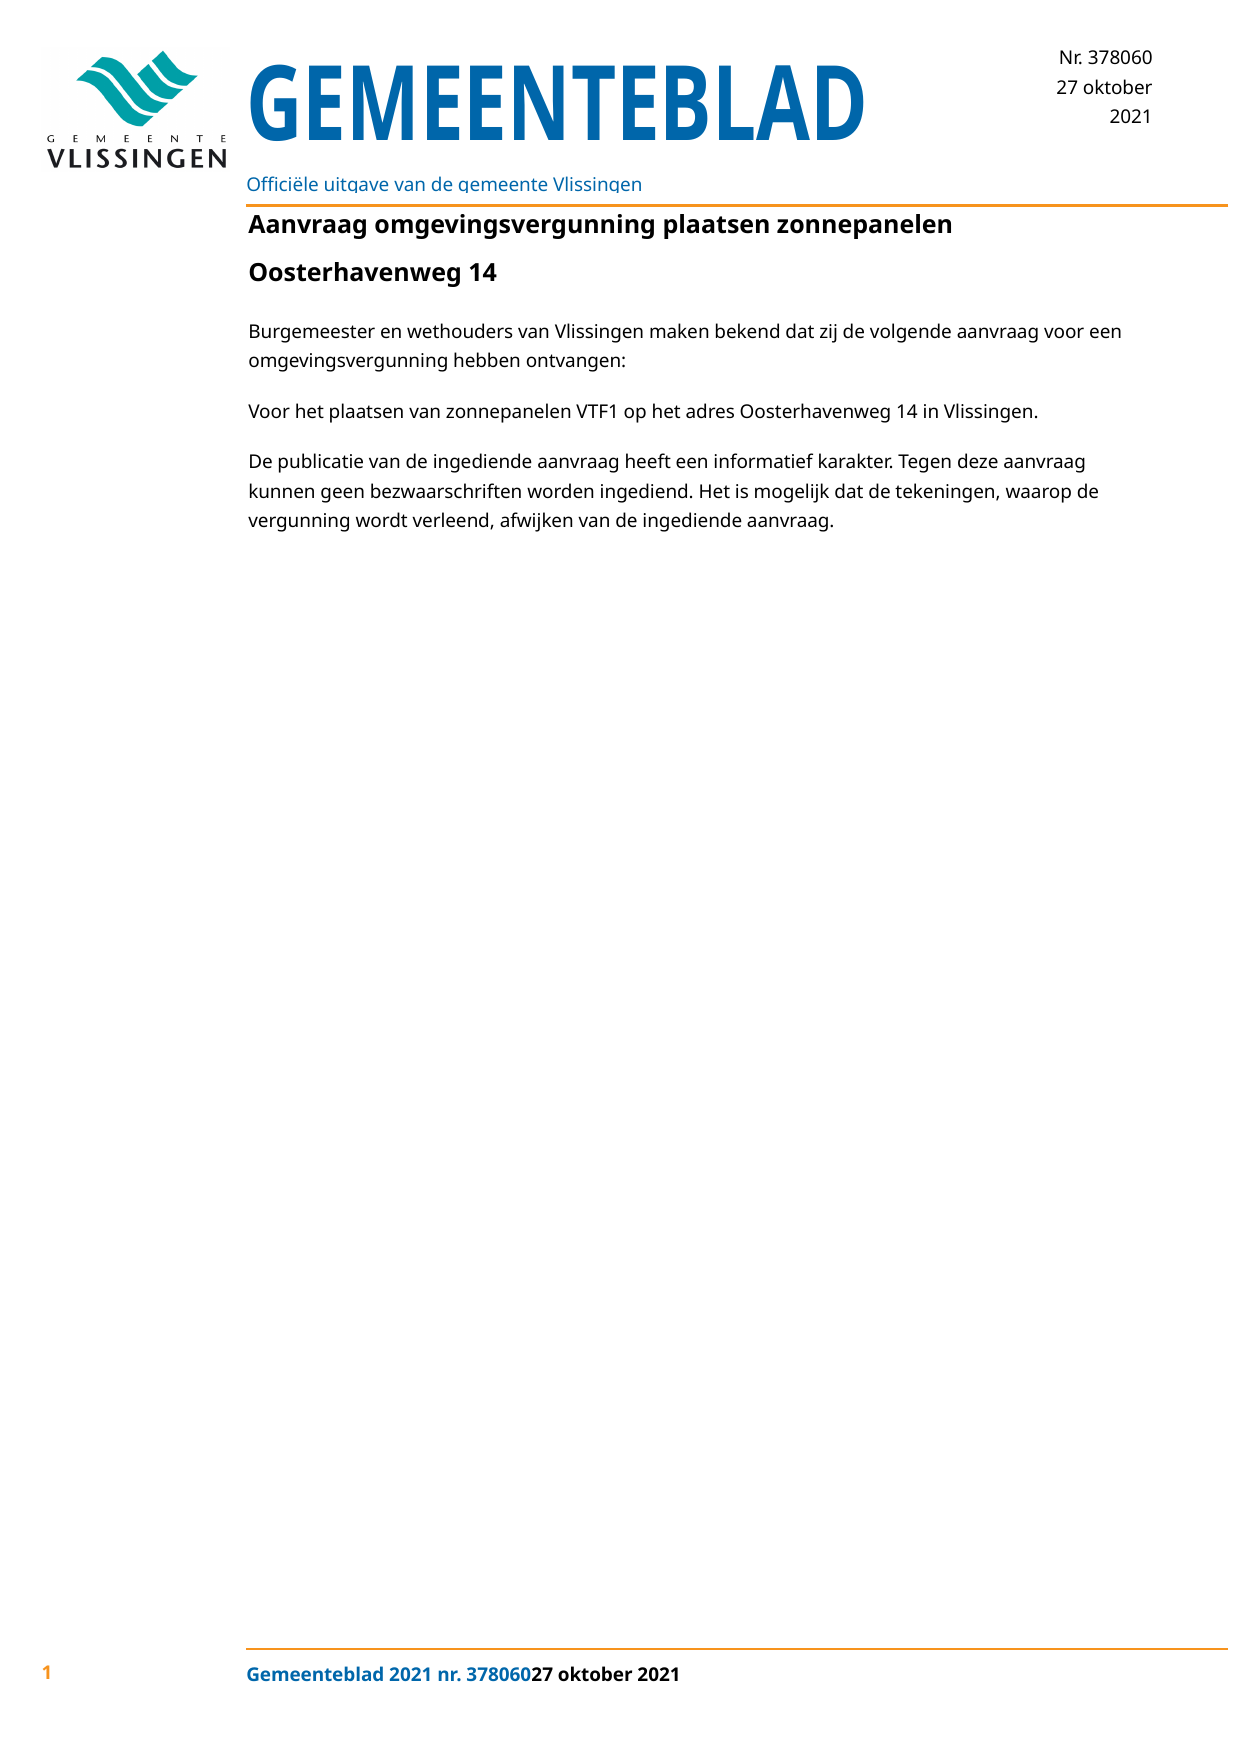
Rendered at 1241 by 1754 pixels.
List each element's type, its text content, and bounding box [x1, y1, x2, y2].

text Burgemeester en wethouders van Vlissingen maken bekend dat zij de volgende aanvraag voor een omgevingsvergunning hebben ontvangen: [248, 318, 1152, 373]
text Aanvraag omgevingsvergunning plaatsen zonnepanelen Oosterhavenweg 14 [248, 207, 1152, 288]
picture [41, 47, 231, 172]
text De publicatie van de ingediende aanvraag heeft een informatief karakter. Tegen deze aanvraag kunnen geen bezwaarschriften worden ingediend. Het is mogelijk dat de tekeningen, waarop de vergunning wordt verleend, afwijken van de ingediende aanvraag. [248, 448, 1152, 533]
text Voor het plaatsen van zonnepanelen VTF1 op het adres Oosterhavenweg 14 in Vlissingen. [248, 398, 1152, 424]
